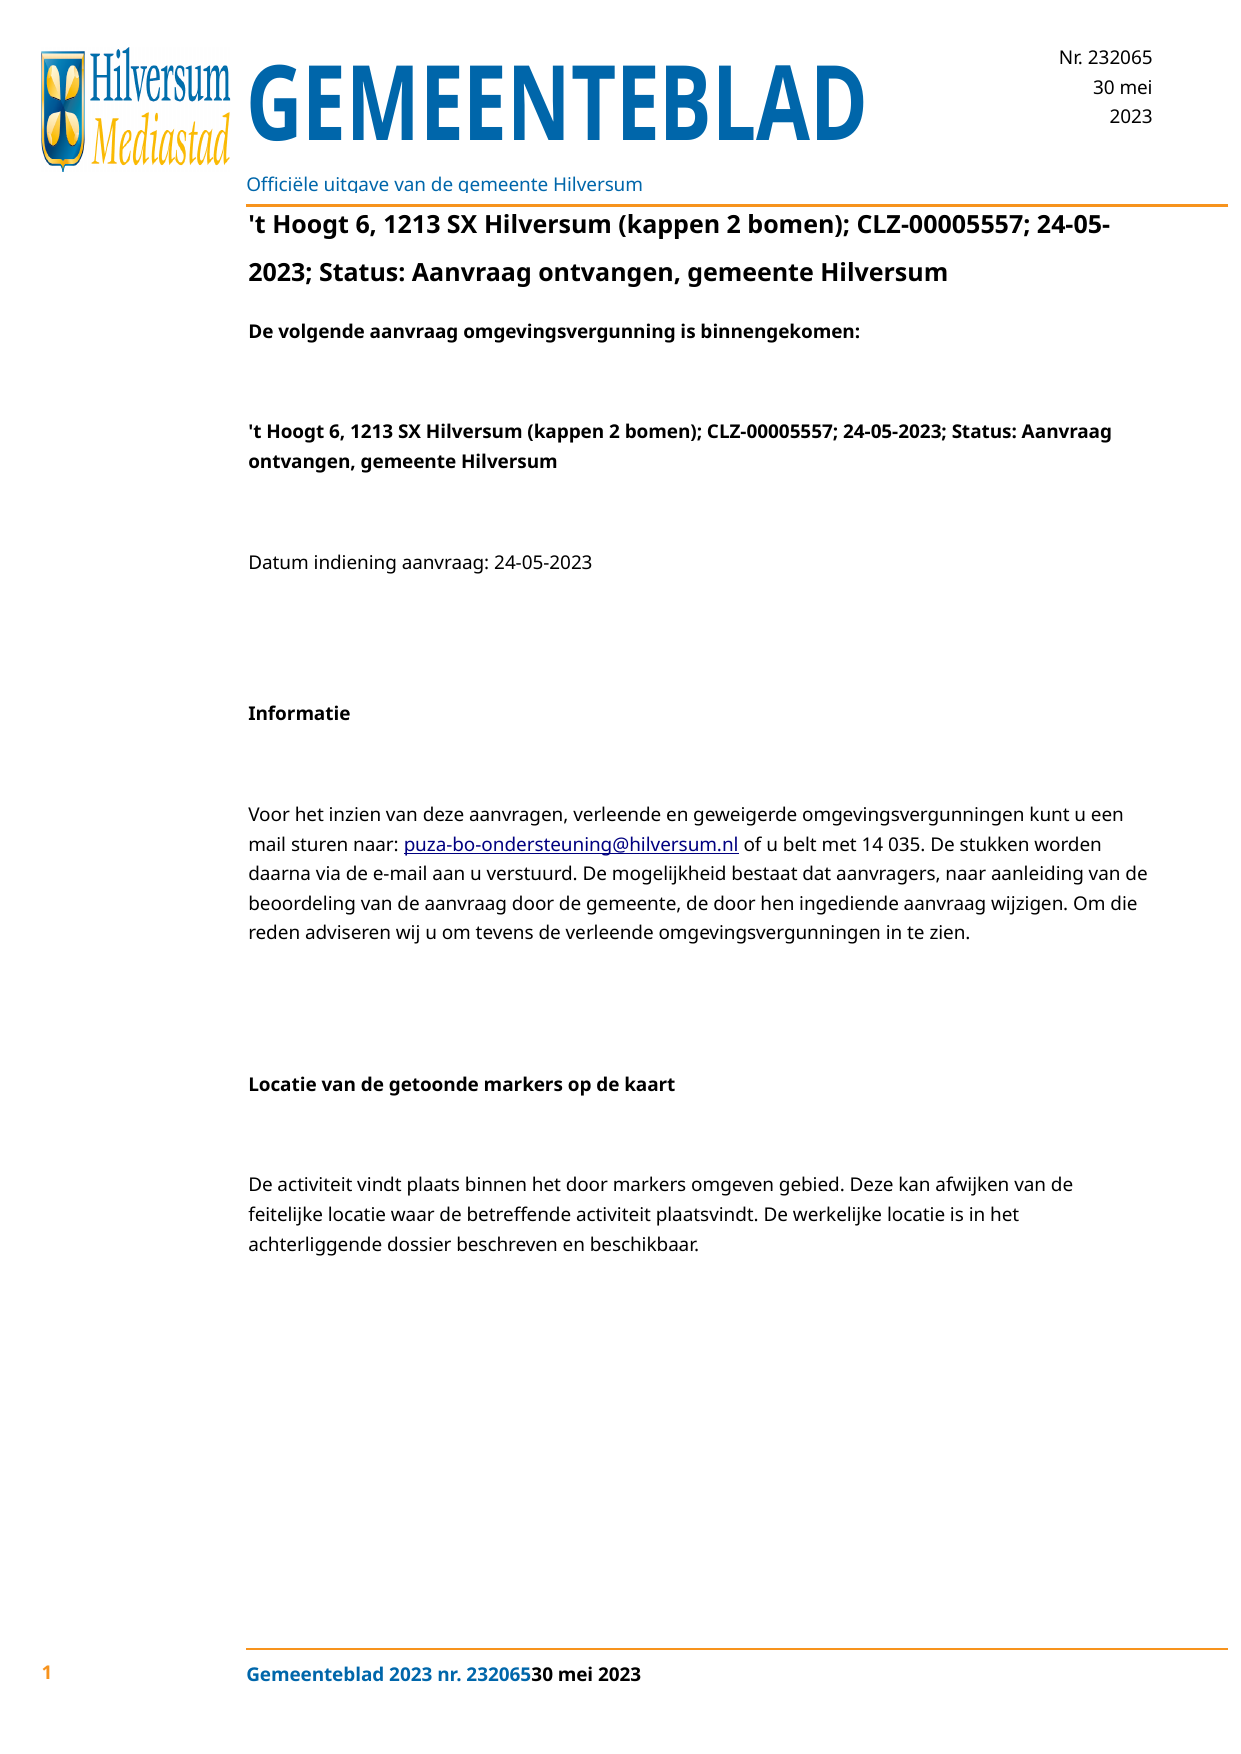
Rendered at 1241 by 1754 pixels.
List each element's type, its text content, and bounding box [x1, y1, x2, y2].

picture [41, 47, 231, 172]
text 't Hoogt 6, 1213 SX Hilversum (kappen 2 bomen); CLZ-00005557; 24-05-2023; Status: Aanvraag ontvangen, gemeente Hilversum [248, 419, 1152, 474]
text Datum indiening aanvraag: 24-05-2023 [248, 549, 1152, 575]
text De volgende aanvraag omgevingsvergunning is binnengekomen: [248, 318, 1152, 344]
text Locatie van de getoonde markers op de kaart [248, 1071, 1152, 1097]
text Voor het inzien van deze aanvragen, verleende en geweigerde omgevingsvergunningen kunt u een mail sturen naar: puza-bo-ondersteuning@hilversum.nl of u belt met 14 035. De stukken worden daarna via de e-mail aan u verstuurd. De mogelijkheid bestaat dat aanvragers, naar aanleiding van de beoordeling van de aanvraag door de gemeente, de door hen ingediende aanvraag wijzigen. Om die reden adviseren wij u om tevens de verleende omgevingsvergunningen in te zien. [248, 801, 1152, 945]
text De activiteit vindt plaats binnen het door markers omgeven gebied. Deze kan afwijken van de feitelijke locatie waar de betreffende activiteit plaatsvindt. De werkelijke locatie is in het achterliggende dossier beschreven en beschikbaar. [248, 1172, 1152, 1257]
text Informatie [248, 700, 1152, 726]
text 't Hoogt 6, 1213 SX Hilversum (kappen 2 bomen); CLZ-00005557; 24-05-2023; Status: Aanvraag ontvangen, gemeente Hilversum [248, 207, 1152, 288]
